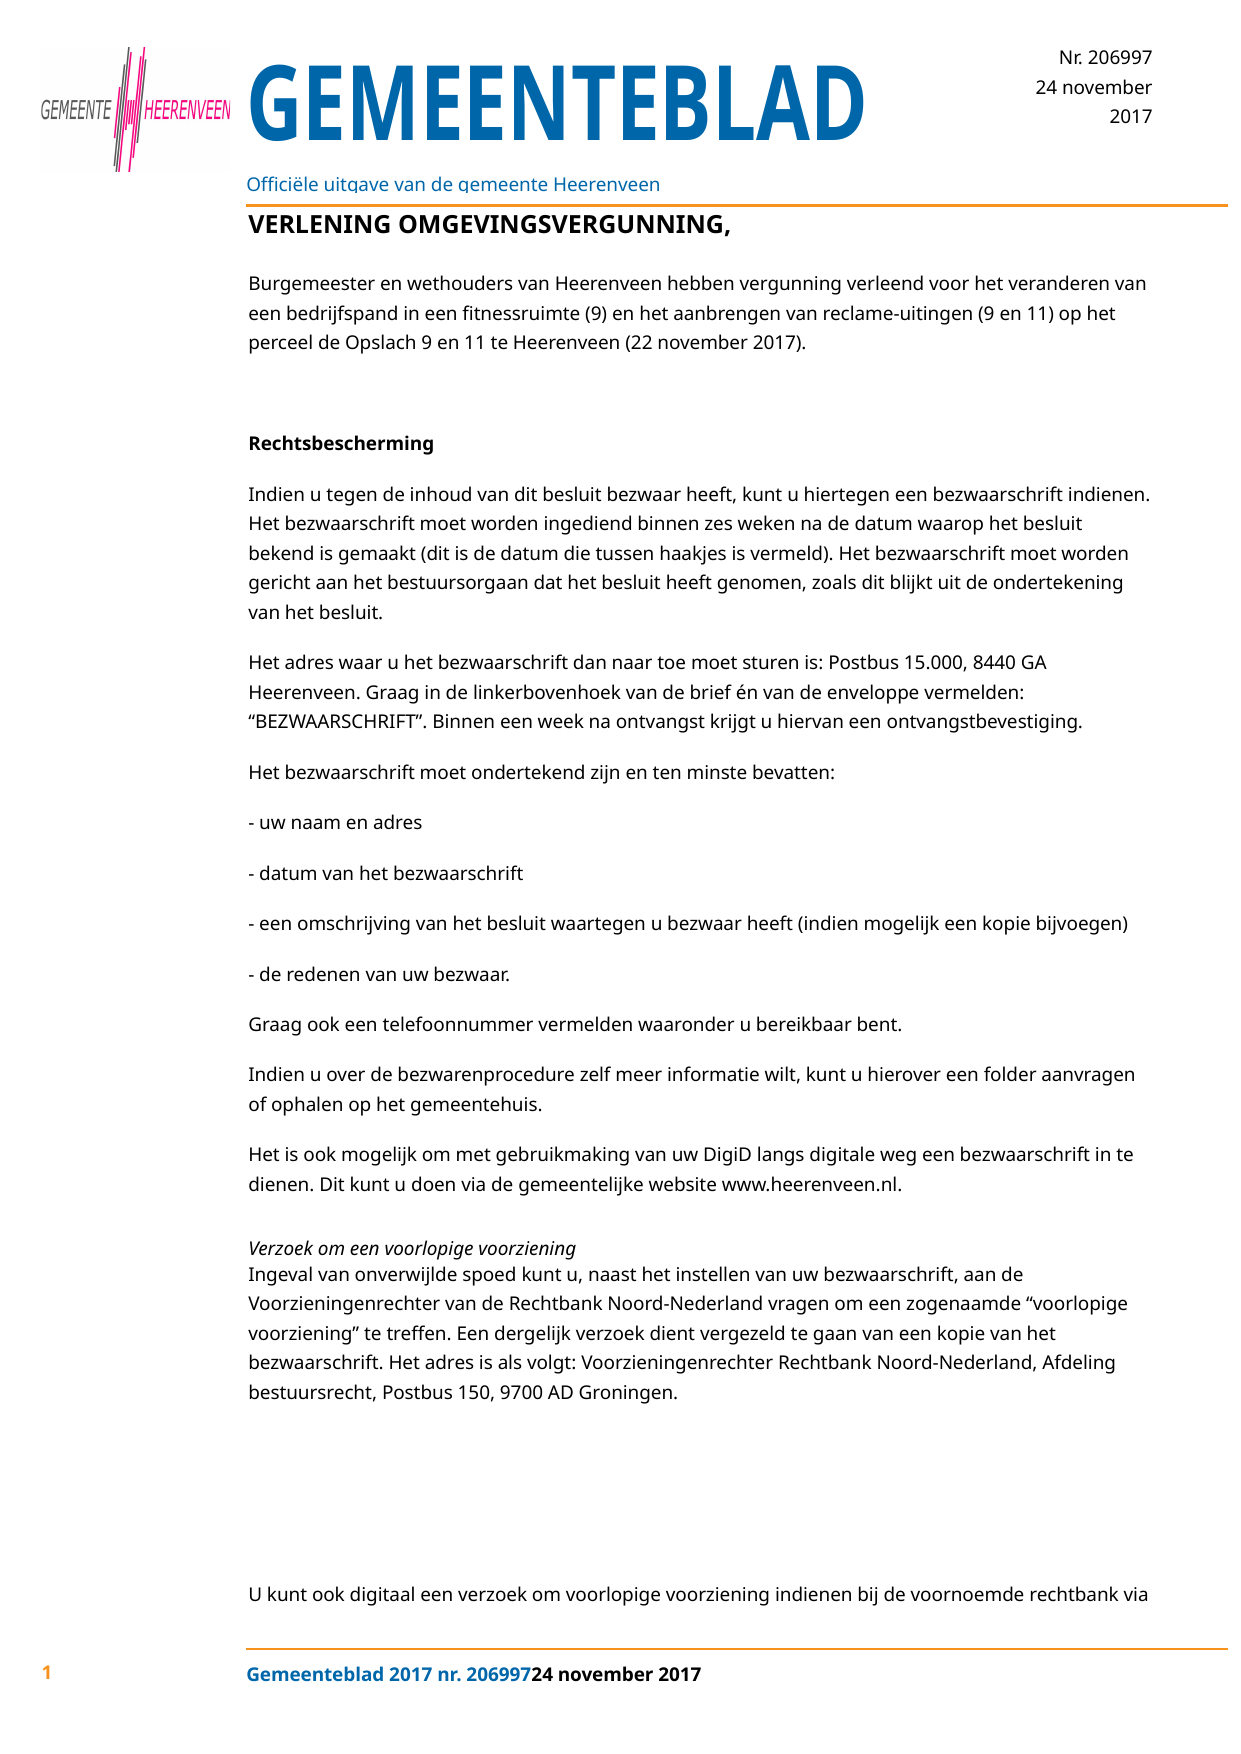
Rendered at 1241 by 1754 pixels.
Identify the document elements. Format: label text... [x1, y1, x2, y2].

text Ingeval van onverwijlde spoed kunt u, naast het instellen van uw bezwaarschrift, aan de Voorzieningenrechter van de Rechtbank Noord-Nederland vragen om een zogenaamde “voorlopige voorziening” te treffen. Een dergelijk verzoek dient vergezeld te gaan van een kopie van het bezwaarschrift. Het adres is als volgt: Voorzieningenrechter Rechtbank Noord-Nederland, Afdeling bestuursrecht, Postbus 150, 9700 AD Groningen. [248, 1261, 1152, 1405]
text Graag ook een telefoonnummer vermelden waaronder u bereikbaar bent. [248, 1011, 1152, 1037]
text Het bezwaarschrift moet ondertekend zijn en ten minste bevatten: [248, 759, 1152, 785]
text VERLENING OMGEVINGSVERGUNNING, [248, 207, 1152, 241]
text - uw naam en adres [248, 809, 1152, 835]
text - de redenen van uw bezwaar. [248, 961, 1152, 986]
text U kunt ook digitaal een verzoek om voorlopige voorziening indienen bij de voornoemde rechtbank via [248, 1581, 1152, 1607]
text Verzoek om een voorlopige voorziening [248, 1235, 1152, 1261]
text - datum van het bezwaarschrift [248, 860, 1152, 886]
picture [41, 47, 231, 172]
text Indien u over de bezwarenprocedure zelf meer informatie wilt, kunt u hierover een folder aanvragen of ophalen op het gemeentehuis. [248, 1062, 1152, 1117]
text - een omschrijving van het besluit waartegen u bezwaar heeft (indien mogelijk een kopie bijvoegen) [248, 910, 1152, 936]
text Het is ook mogelijk om met gebruikmaking van uw DigiD langs digitale weg een bezwaarschrift in te dienen. Dit kunt u doen via de gemeentelijke website www.heerenveen.nl. [248, 1142, 1152, 1197]
text Het adres waar u het bezwaarschrift dan naar toe moet sturen is: Postbus 15.000, 8440 GA Heerenveen. Graag in de linkerbovenhoek van de brief én van de enveloppe vermelden: “BEZWAARSCHRIFT”. Binnen een week na ontvangst krijgt u hiervan een ontvangstbevestiging. [248, 649, 1152, 734]
text Indien u tegen de inhoud van dit besluit bezwaar heeft, kunt u hiertegen een bezwaarschrift indienen. Het bezwaarschrift moet worden ingediend binnen zes weken na de datum waarop het besluit bekend is gemaakt (dit is de datum die tussen haakjes is vermeld). Het bezwaarschrift moet worden gericht aan het bestuursorgaan dat het besluit heeft genomen, zoals dit blijkt uit de ondertekening van het besluit. [248, 481, 1152, 625]
text Burgemeester en wethouders van Heerenveen hebben vergunning verleend voor het veranderen van een bedrijfspand in een fitnessruimte (9) en het aanbrengen van reclame-uitingen (9 en 11) op het perceel de Opslach 9 en 11 te Heerenveen (22 november 2017). [248, 270, 1152, 355]
text Rechtsbescherming [248, 430, 1152, 456]
